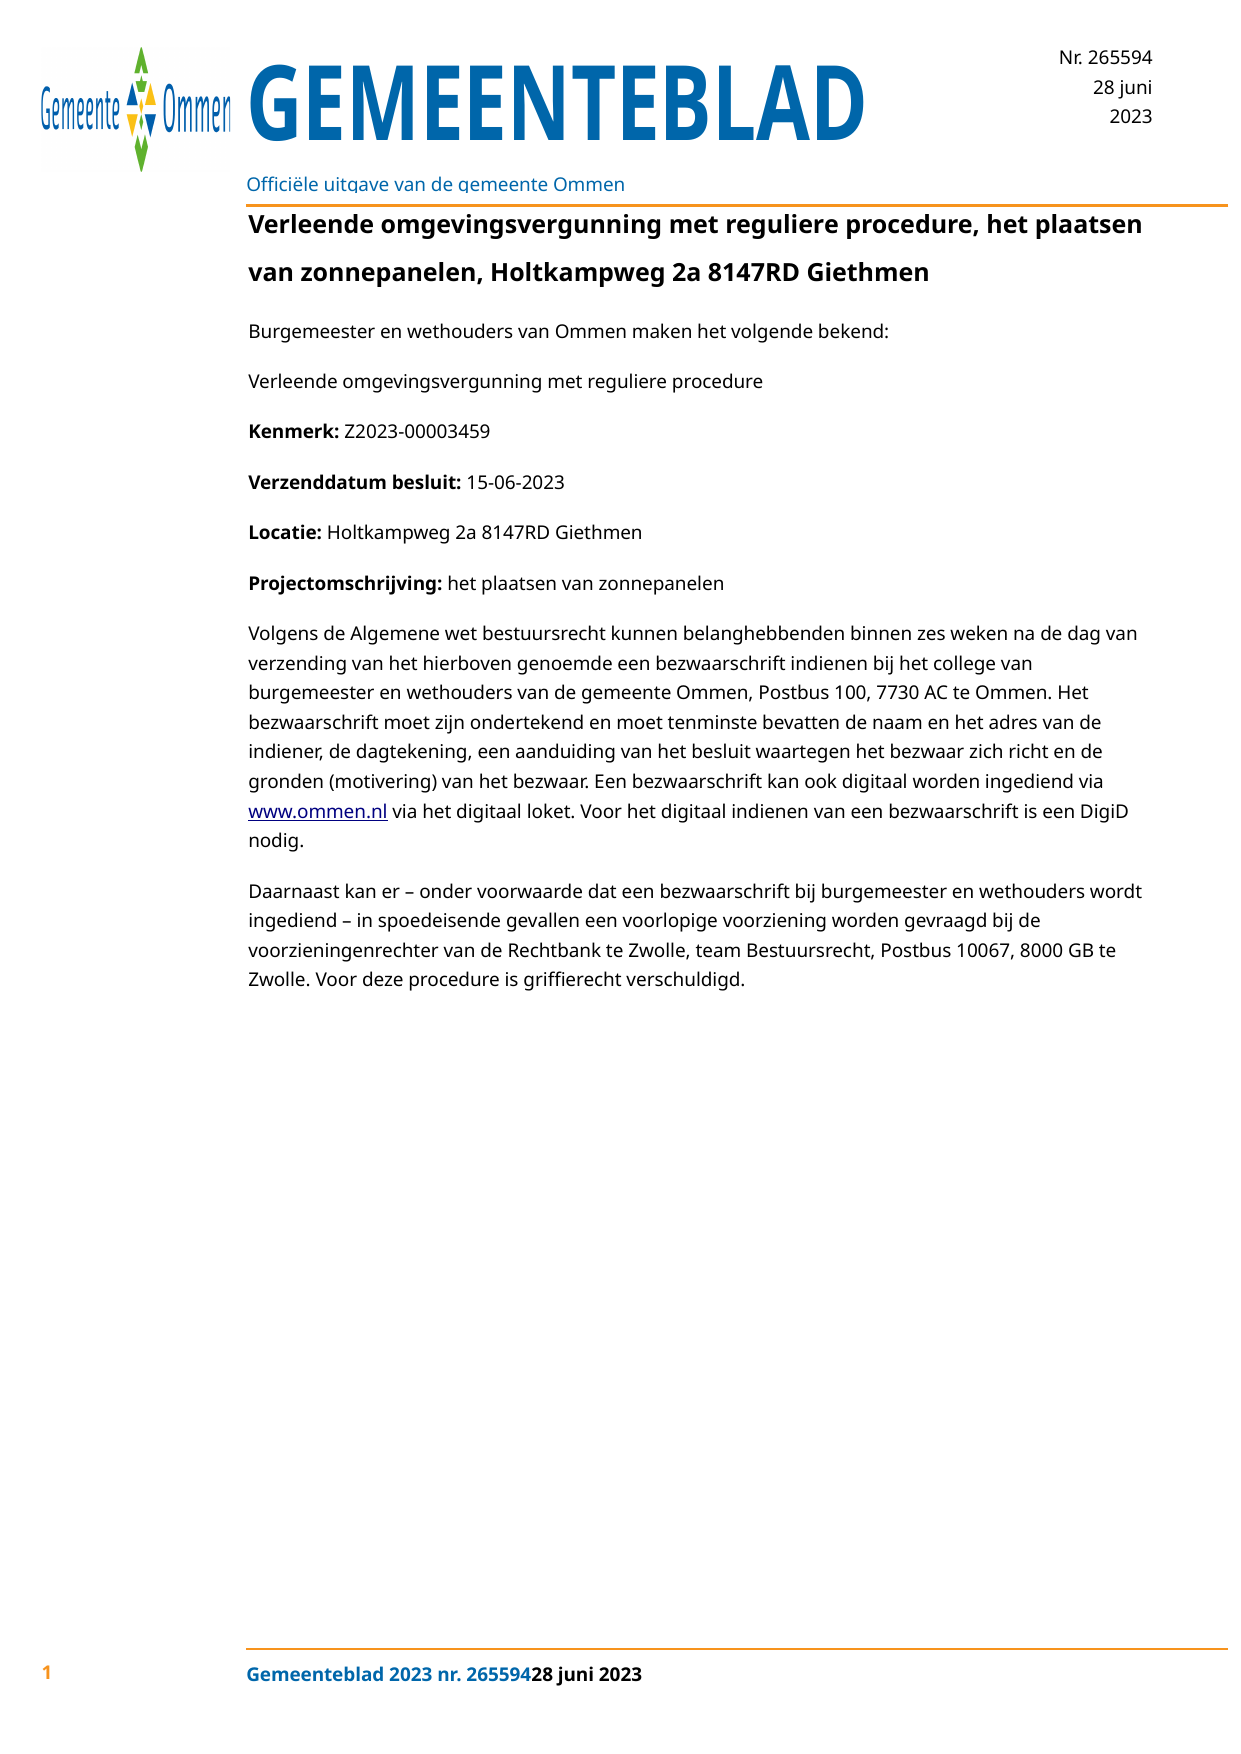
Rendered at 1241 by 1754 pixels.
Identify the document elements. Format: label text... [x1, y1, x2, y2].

text Projectomschrijving: het plaatsen van zonnepanelen [248, 570, 1152, 596]
text Kenmerk: Z2023-00003459 [248, 419, 1152, 444]
picture [41, 47, 231, 172]
text Verleende omgevingsvergunning met reguliere procedure [248, 368, 1152, 394]
text Verleende omgevingsvergunning met reguliere procedure, het plaatsen van zonnepanelen, Holtkampweg 2a 8147RD Giethmen [248, 207, 1152, 288]
text Locatie: Holtkampweg 2a 8147RD Giethmen [248, 519, 1152, 545]
text Volgens de Algemene wet bestuursrecht kunnen belanghebbenden binnen zes weken na de dag van verzending van het hierboven genoemde een bezwaarschrift indienen bij het college van burgemeester en wethouders van de gemeente Ommen, Postbus 100, 7730 AC te Ommen. Het bezwaarschrift moet zijn ondertekend en moet tenminste bevatten de naam en het adres van de indiener, de dagtekening, een aanduiding van het besluit waartegen het bezwaar zich richt en de gronden (motivering) van het bezwaar. Een bezwaarschrift kan ook digitaal worden ingediend via www.ommen.nl via het digitaal loket. Voor het digitaal indienen van een bezwaarschrift is een DigiD nodig. [248, 620, 1152, 853]
text Daarnaast kan er – onder voorwaarde dat een bezwaarschrift bij burgemeester en wethouders wordt ingediend – in spoedeisende gevallen een voorlopige voorziening worden gevraagd bij de voorzieningenrechter van de Rechtbank te Zwolle, team Bestuursrecht, Postbus 10067, 8000 GB te Zwolle. Voor deze procedure is griffierecht verschuldigd. [248, 878, 1152, 992]
text Verzenddatum besluit: 15-06-2023 [248, 469, 1152, 495]
text Burgemeester en wethouders van Ommen maken het volgende bekend: [248, 318, 1152, 344]
